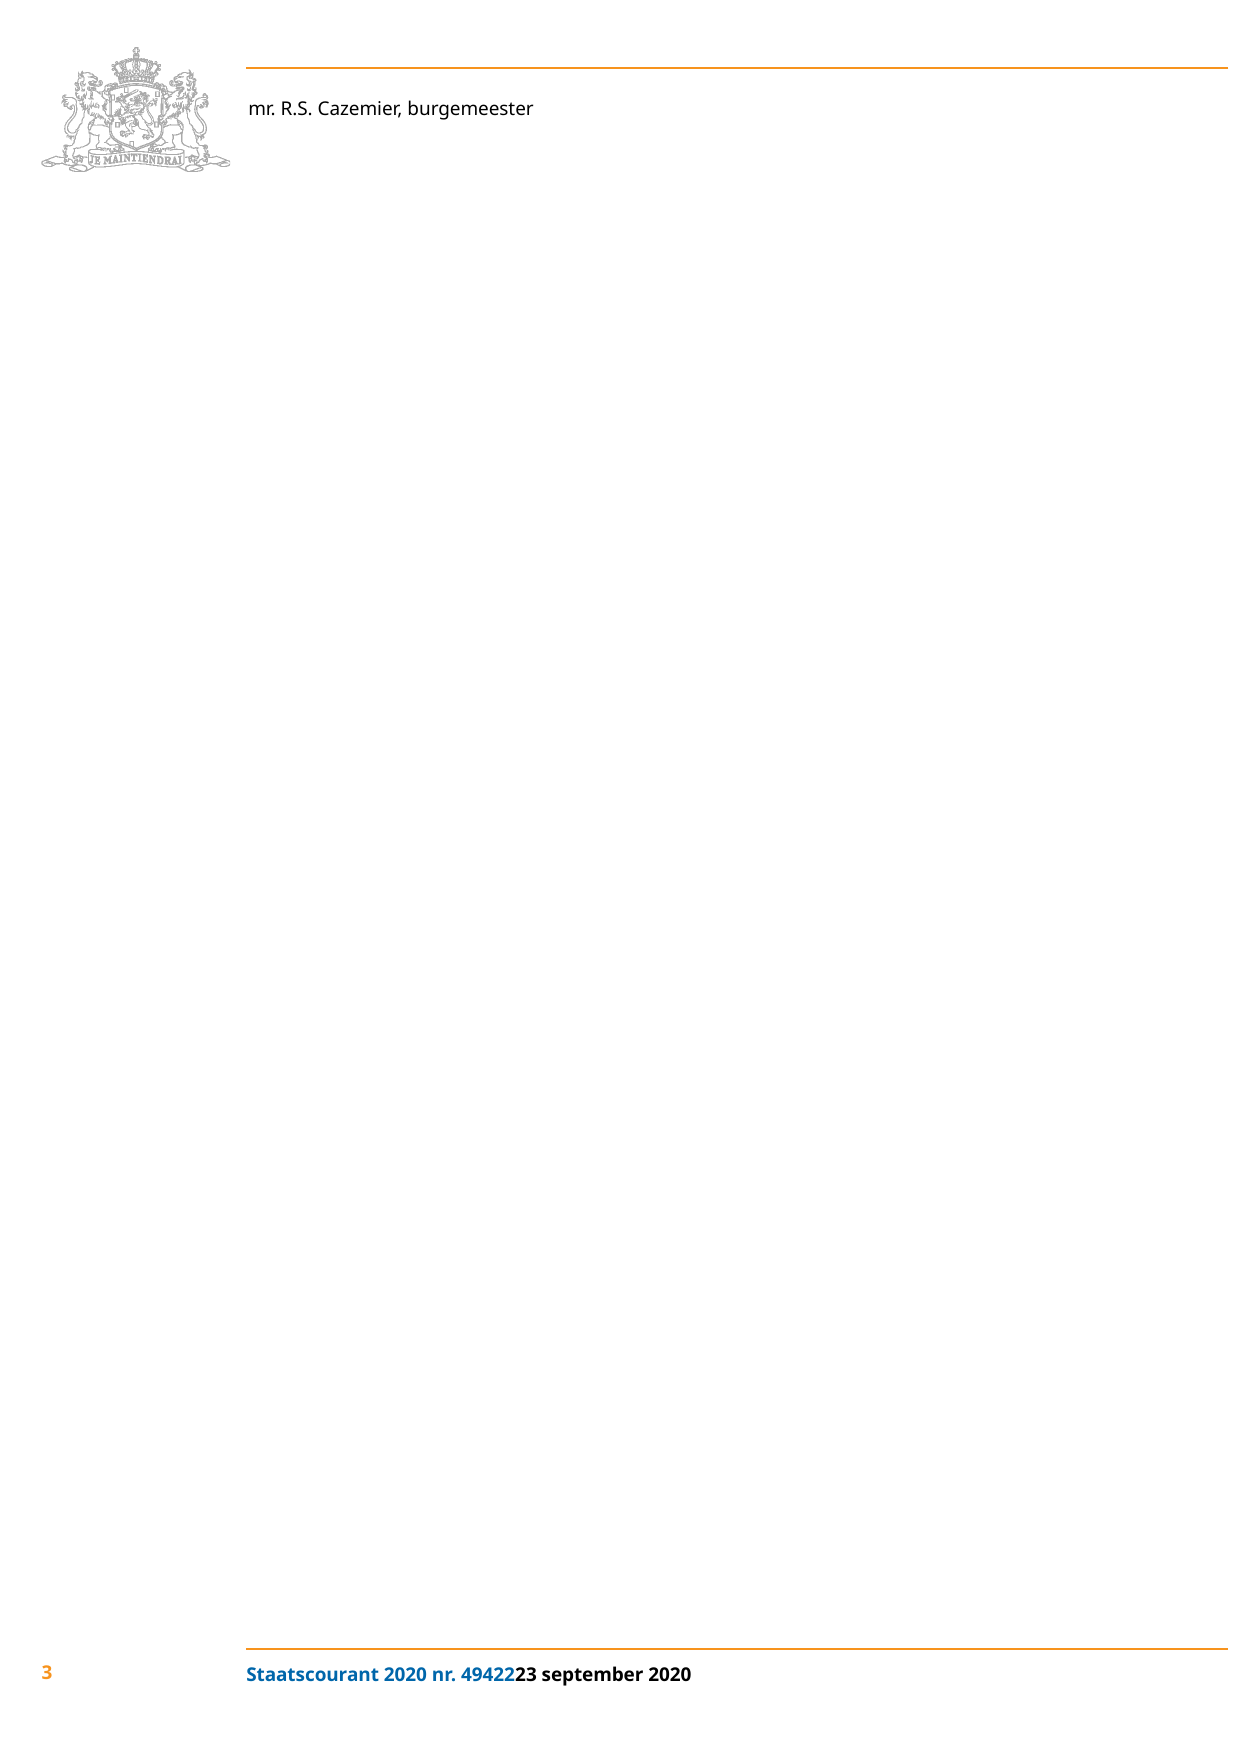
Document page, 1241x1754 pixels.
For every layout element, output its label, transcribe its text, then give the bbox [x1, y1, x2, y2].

picture [41, 47, 231, 172]
text mr. R.S. Cazemier, burgemeester [248, 95, 1152, 121]
